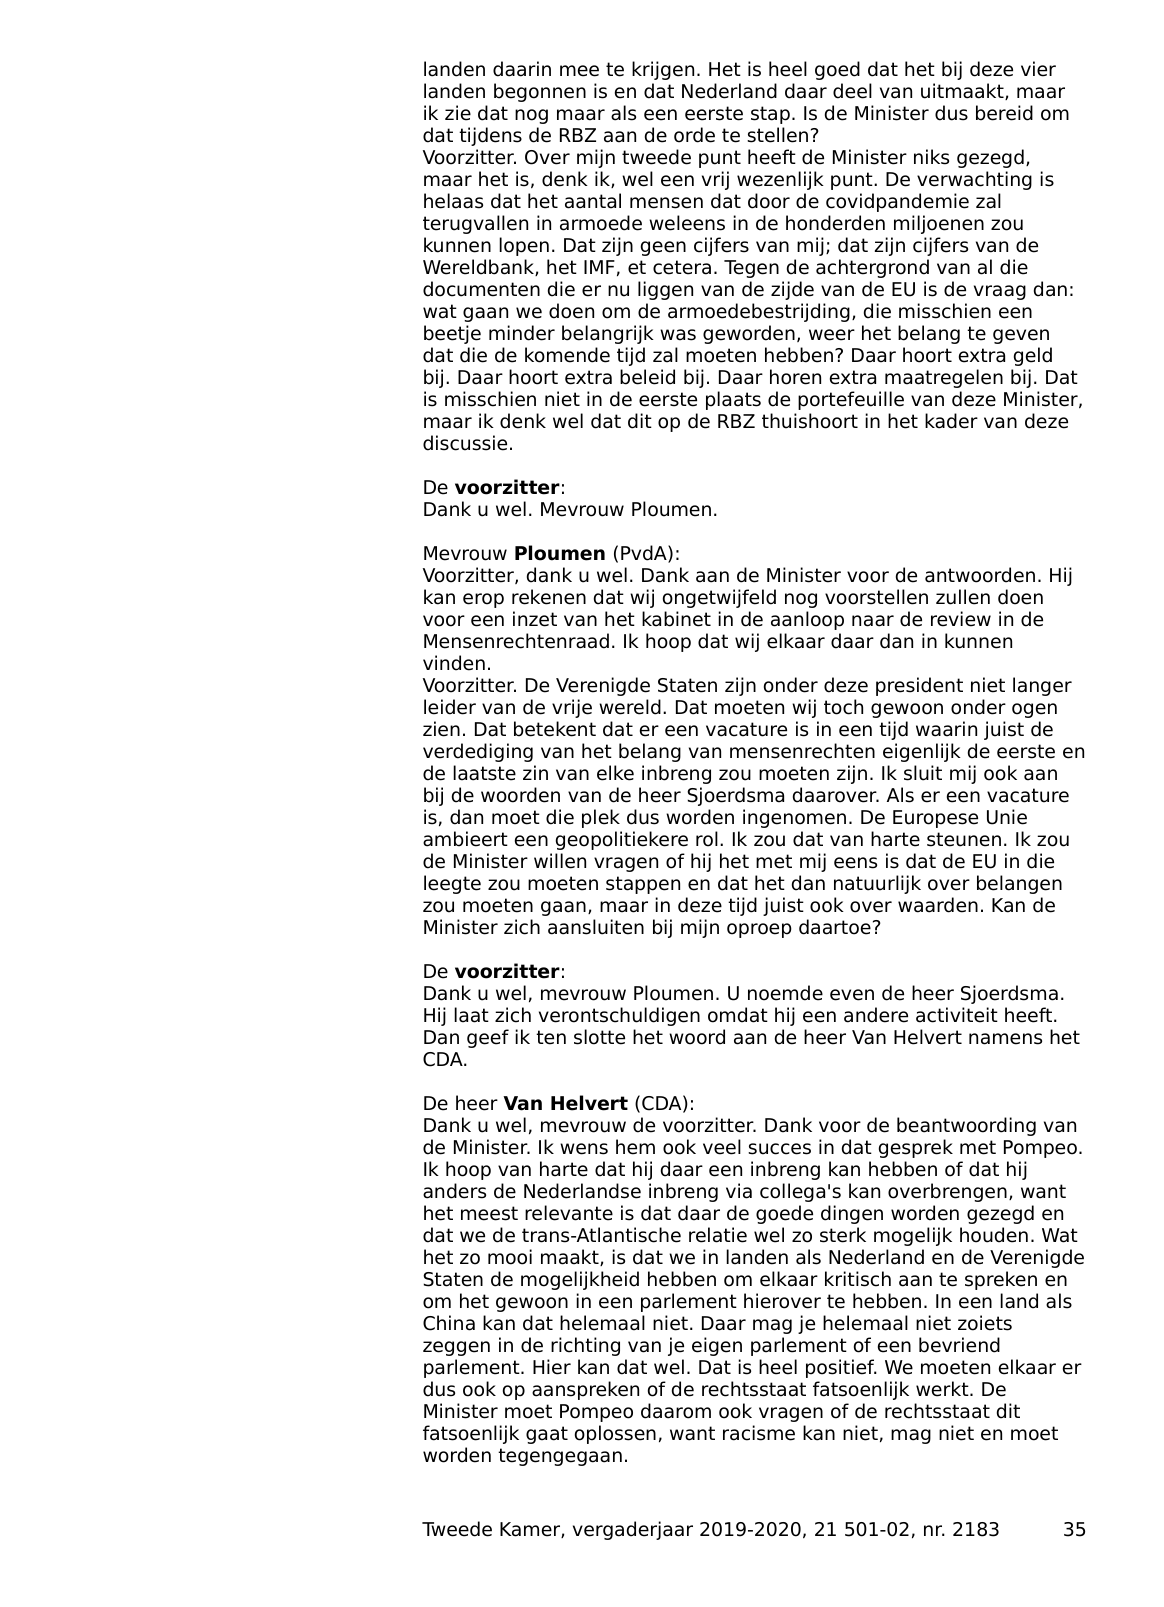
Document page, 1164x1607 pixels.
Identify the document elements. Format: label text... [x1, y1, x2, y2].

text De voorzitter: [422, 961, 1087, 983]
text landen daarin mee te krijgen. Het is heel goed dat het bij deze vier landen begonnen is en dat Nederland daar deel van uitmaakt, maar ik zie dat nog maar als een eerste stap. Is de Minister dus bereid om dat tijdens de RBZ aan de orde te stellen? [422, 59, 1087, 147]
text Voorzitter. De Verenigde Staten zijn onder deze president niet langer leider van de vrije wereld. Dat moeten wij toch gewoon onder ogen zien. Dat betekent dat er een vacature is in een tijd waarin juist de verdediging van het belang van mensenrechten eigenlijk de eerste en de laatste zin van elke inbreng zou moeten zijn. Ik sluit mij ook aan bij de woorden van de heer Sjoerdsma daarover. Als er een vacature is, dan moet die plek dus worden ingenomen. De Europese Unie ambieert een geopolitiekere rol. Ik zou dat van harte steunen. Ik zou de Minister willen vragen of hij het met mij eens is dat de EU in die leegte zou moeten stappen en dat het dan natuurlijk over belangen zou moeten gaan, maar in deze tijd juist ook over waarden. Kan de Minister zich aansluiten bij mijn oproep daartoe? [422, 675, 1087, 939]
text Voorzitter. Over mijn tweede punt heeft de Minister niks gezegd, maar het is, denk ik, wel een vrij wezenlijk punt. De verwachting is helaas dat het aantal mensen dat door de covidpandemie zal terugvallen in armoede weleens in de honderden miljoenen zou kunnen lopen. Dat zijn geen cijfers van mij; dat zijn cijfers van de Wereldbank, het IMF, et cetera. Tegen de achtergrond van al die documenten die er nu liggen van de zijde van de EU is de vraag dan: wat gaan we doen om de armoedebestrijding, die misschien een beetje minder belangrijk was geworden, weer het belang te geven dat die de komende tijd zal moeten hebben? Daar hoort extra geld bij. Daar hoort extra beleid bij. Daar horen extra maatregelen bij. Dat is misschien niet in de eerste plaats de portefeuille van deze Minister, maar ik denk wel dat dit op de RBZ thuishoort in het kader van deze discussie. [422, 147, 1087, 455]
text Dank u wel. Mevrouw Ploumen. [422, 499, 1087, 521]
text Dank u wel, mevrouw Ploumen. U noemde even de heer Sjoerdsma. Hij laat zich verontschuldigen omdat hij een andere activiteit heeft. Dan geef ik ten slotte het woord aan de heer Van Helvert namens het CDA. [422, 983, 1087, 1071]
text Mevrouw Ploumen (PvdA): [422, 543, 1087, 565]
text Dank u wel, mevrouw de voorzitter. Dank voor de beantwoording van de Minister. Ik wens hem ook veel succes in dat gesprek met Pompeo. Ik hoop van harte dat hij daar een inbreng kan hebben of dat hij anders de Nederlandse inbreng via collega's kan overbrengen, want het meest relevante is dat daar de goede dingen worden gezegd en dat we de trans-Atlantische relatie wel zo sterk mogelijk houden. Wat het zo mooi maakt, is dat we in landen als Nederland en de Verenigde Staten de mogelijkheid hebben om elkaar kritisch aan te spreken en om het gewoon in een parlement hierover te hebben. In een land als China kan dat helemaal niet. Daar mag je helemaal niet zoiets zeggen in de richting van je eigen parlement of een bevriend parlement. Hier kan dat wel. Dat is heel positief. We moeten elkaar er dus ook op aanspreken of de rechtsstaat fatsoenlijk werkt. De Minister moet Pompeo daarom ook vragen of de rechtsstaat dit fatsoenlijk gaat oplossen, want racisme kan niet, mag niet en moet worden tegengegaan. [422, 1115, 1087, 1467]
text De heer Van Helvert (CDA): [422, 1093, 1087, 1115]
text De voorzitter: [422, 477, 1087, 499]
text Voorzitter, dank u wel. Dank aan de Minister voor de antwoorden. Hij kan erop rekenen dat wij ongetwijfeld nog voorstellen zullen doen voor een inzet van het kabinet in de aanloop naar de review in de Mensenrechtenraad. Ik hoop dat wij elkaar daar dan in kunnen vinden. [422, 565, 1087, 675]
